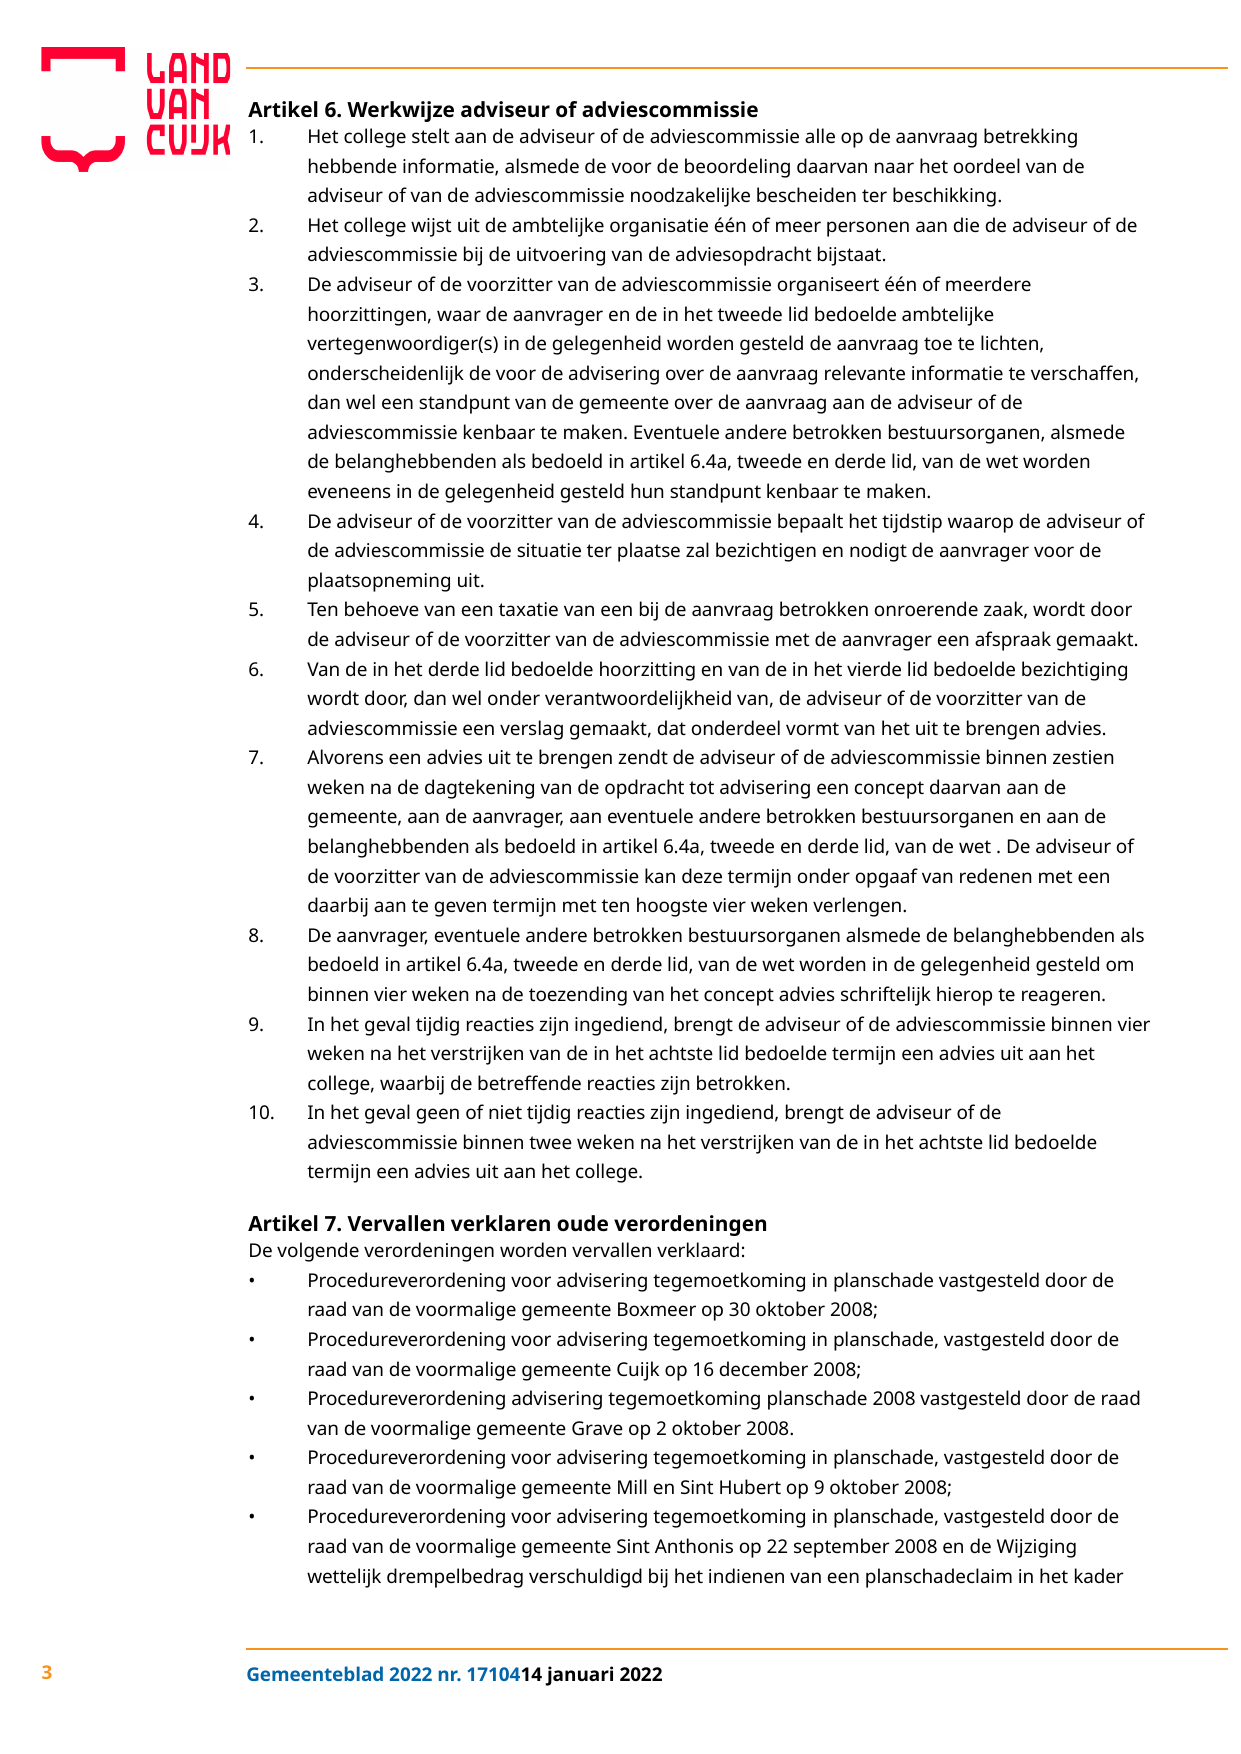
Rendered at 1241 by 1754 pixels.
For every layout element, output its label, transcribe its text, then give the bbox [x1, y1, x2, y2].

list Van de in het derde lid bedoelde hoorzitting en van de in het vierde lid bedoelde bezichtiging wordt door, dan wel onder verantwoordelijkheid van, de adviseur of de voorzitter van de adviescommissie een verslag gemaakt, dat onderdeel vormt van het uit te brengen advies. [248, 656, 1152, 741]
text Artikel 6. Werkwijze adviseur of adviescommissie [248, 95, 1152, 123]
list In het geval geen of niet tijdig reacties zijn ingediend, brengt de adviseur of de adviescommissie binnen twee weken na het verstrijken van de in het achtste lid bedoelde termijn een advies uit aan het college. [248, 1099, 1152, 1184]
list Procedureverordening voor advisering tegemoetkoming in planschade, vastgesteld door de raad van de voormalige gemeente Cuijk op 16 december 2008; [248, 1326, 1152, 1382]
list De adviseur of de voorzitter van de adviescommissie organiseert één of meerdere hoorzittingen, waar de aanvrager en de in het tweede lid bedoelde ambtelijke vertegenwoordiger(s) in de gelegenheid worden gesteld de aanvraag toe te lichten, onderscheidenlijk de voor de advisering over de aanvraag relevante informatie te verschaffen, dan wel een standpunt van de gemeente over de aanvraag aan de adviseur of de adviescommissie kenbaar te maken. Eventuele andere betrokken bestuursorganen, alsmede de belanghebbenden als bedoeld in artikel 6.4a, tweede en derde lid, van de wet worden eveneens in de gelegenheid gesteld hun standpunt kenbaar te maken. [248, 271, 1152, 504]
list Het college wijst uit de ambtelijke organisatie één of meer personen aan die de adviseur of de adviescommissie bij de uitvoering van de adviesopdracht bijstaat. [248, 212, 1152, 267]
list Procedureverordening voor advisering tegemoetkoming in planschade, vastgesteld door de raad van de voormalige gemeente Mill en Sint Hubert op 9 oktober 2008; [248, 1444, 1152, 1500]
list Procedureverordening advisering tegemoetkoming planschade 2008 vastgesteld door de raad van de voormalige gemeente Grave op 2 oktober 2008. [248, 1385, 1152, 1441]
list De aanvrager, eventuele andere betrokken bestuursorganen alsmede de belanghebbenden als bedoeld in artikel 6.4a, tweede en derde lid, van de wet worden in de gelegenheid gesteld om binnen vier weken na de toezending van het concept advies schriftelijk hierop te reageren. [248, 922, 1152, 1007]
list Ten behoeve van een taxatie van een bij de aanvraag betrokken onroerende zaak, wordt door de adviseur of de voorzitter van de adviescommissie met de aanvrager een afspraak gemaakt. [248, 597, 1152, 652]
list Alvorens een advies uit te brengen zendt de adviseur of de adviescommissie binnen zestien weken na de dagtekening van de opdracht tot advisering een concept daarvan aan de gemeente, aan de aanvrager, aan eventuele andere betrokken bestuursorganen en aan de belanghebbenden als bedoeld in artikel 6.4a, tweede en derde lid, van de wet . De adviseur of de voorzitter van de adviescommissie kan deze termijn onder opgaaf van redenen met een daarbij aan te geven termijn met ten hoogste vier weken verlengen. [248, 744, 1152, 918]
list Het college stelt aan de adviseur of de adviescommissie alle op de aanvraag betrekking hebbende informatie, alsmede de voor de beoordeling daarvan naar het oordeel van de adviseur of van de adviescommissie noodzakelijke bescheiden ter beschikking. [248, 123, 1152, 208]
list Procedureverordening voor advisering tegemoetkoming in planschade, vastgesteld door de raad van de voormalige gemeente Sint Anthonis op 22 september 2008 en de Wijziging wettelijk drempelbedrag verschuldigd bij het indienen van een planschadeclaim in het kader [248, 1504, 1152, 1589]
list In het geval tijdig reacties zijn ingediend, brengt de adviseur of de adviescommissie binnen vier weken na het verstrijken van de in het achtste lid bedoelde termijn een advies uit aan het college, waarbij de betreffende reacties zijn betrokken. [248, 1011, 1152, 1096]
text Artikel 7. Vervallen verklaren oude verordeningen [248, 1209, 1152, 1237]
text De volgende verordeningen worden vervallen verklaard: [248, 1237, 1152, 1263]
picture [41, 47, 231, 172]
list De adviseur of de voorzitter van de adviescommissie bepaalt het tijdstip waarop de adviseur of de adviescommissie de situatie ter plaatse zal bezichtigen en nodigt de aanvrager voor de plaatsopneming uit. [248, 508, 1152, 593]
list Procedureverordening voor advisering tegemoetkoming in planschade vastgesteld door de raad van de voormalige gemeente Boxmeer op 30 oktober 2008; [248, 1267, 1152, 1322]
